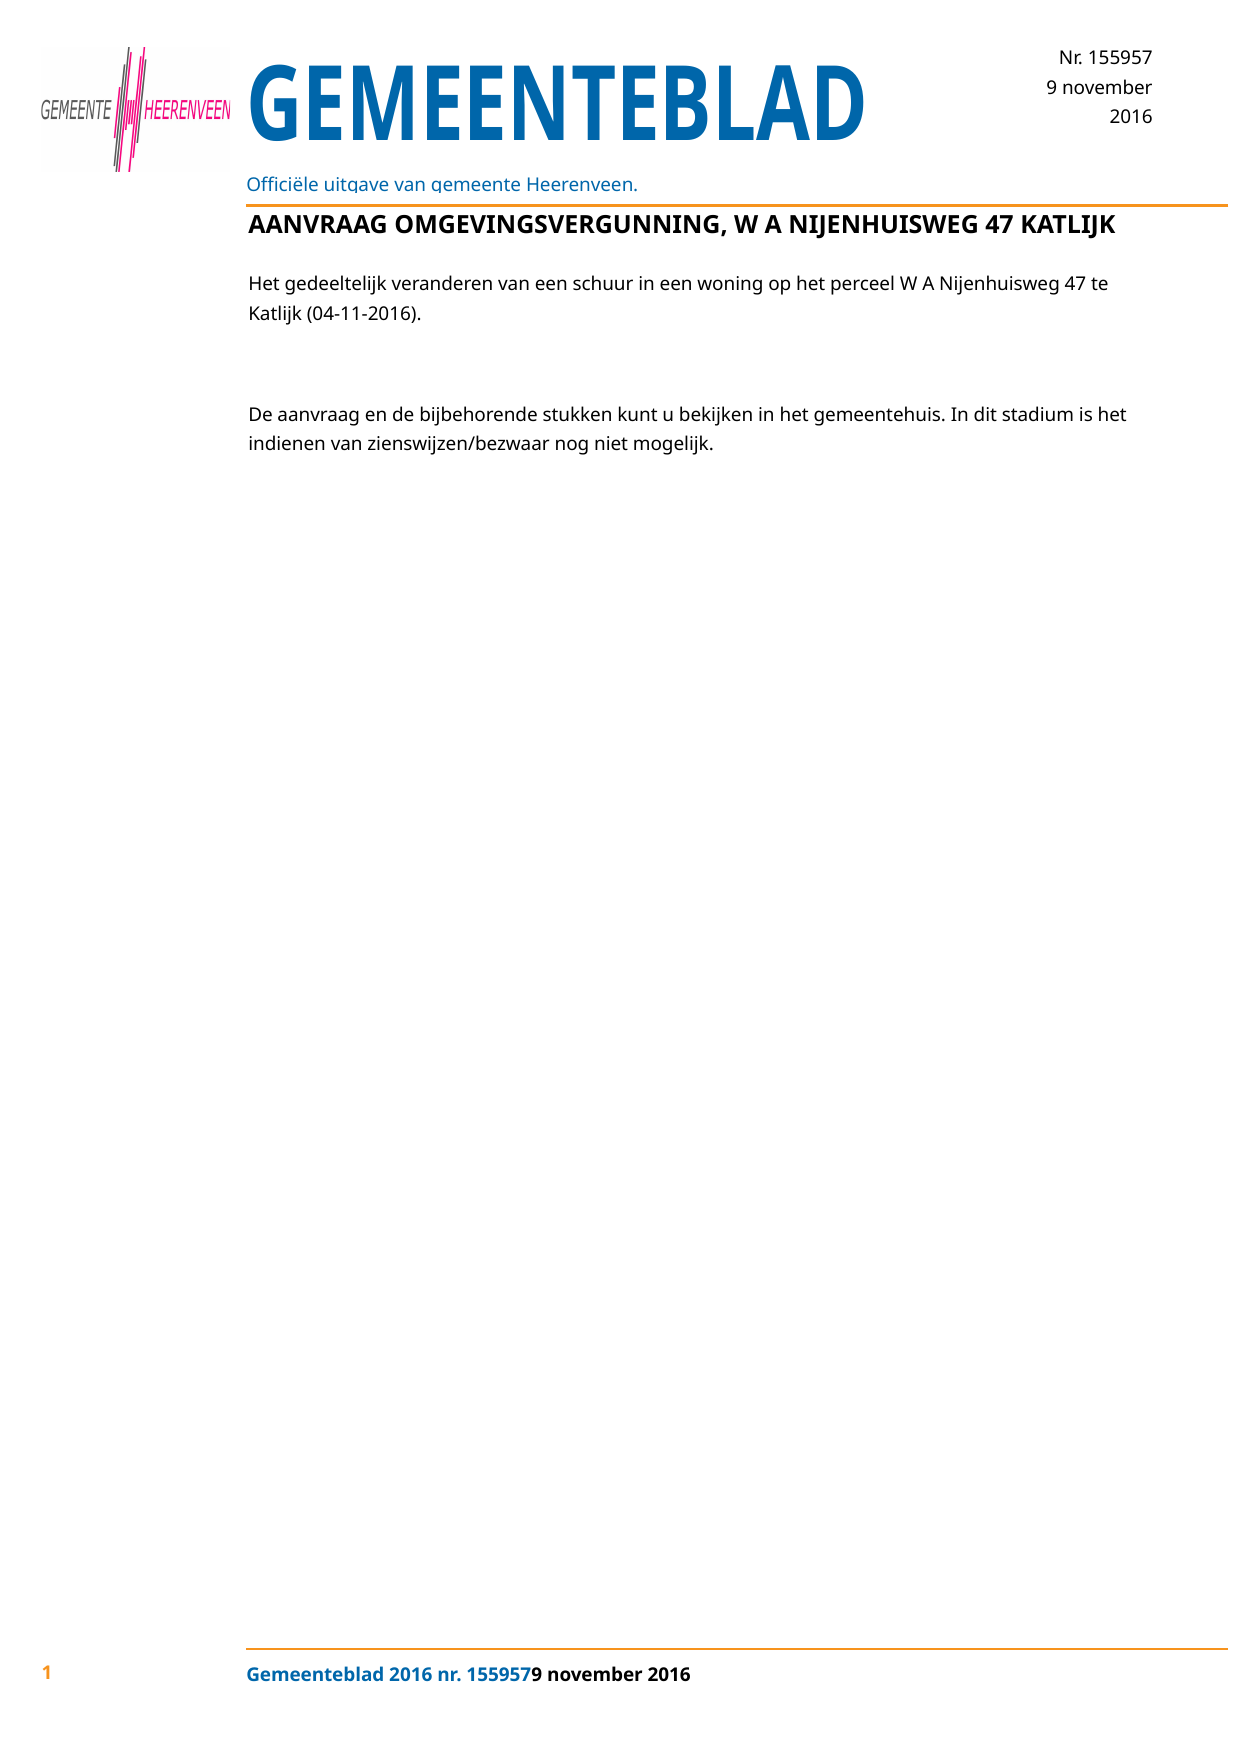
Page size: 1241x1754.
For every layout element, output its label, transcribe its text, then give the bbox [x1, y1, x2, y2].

text De aanvraag en de bijbehorende stukken kunt u bekijken in het gemeentehuis. In dit stadium is het indienen van zienswijzen/bezwaar nog niet mogelijk. [248, 401, 1152, 456]
picture [41, 47, 231, 172]
text Het gedeeltelijk veranderen van een schuur in een woning op het perceel W A Nijenhuisweg 47 te Katlijk (04-11-2016). [248, 270, 1152, 326]
text AANVRAAG OMGEVINGSVERGUNNING, W A NIJENHUISWEG 47 KATLIJK [248, 207, 1152, 241]
